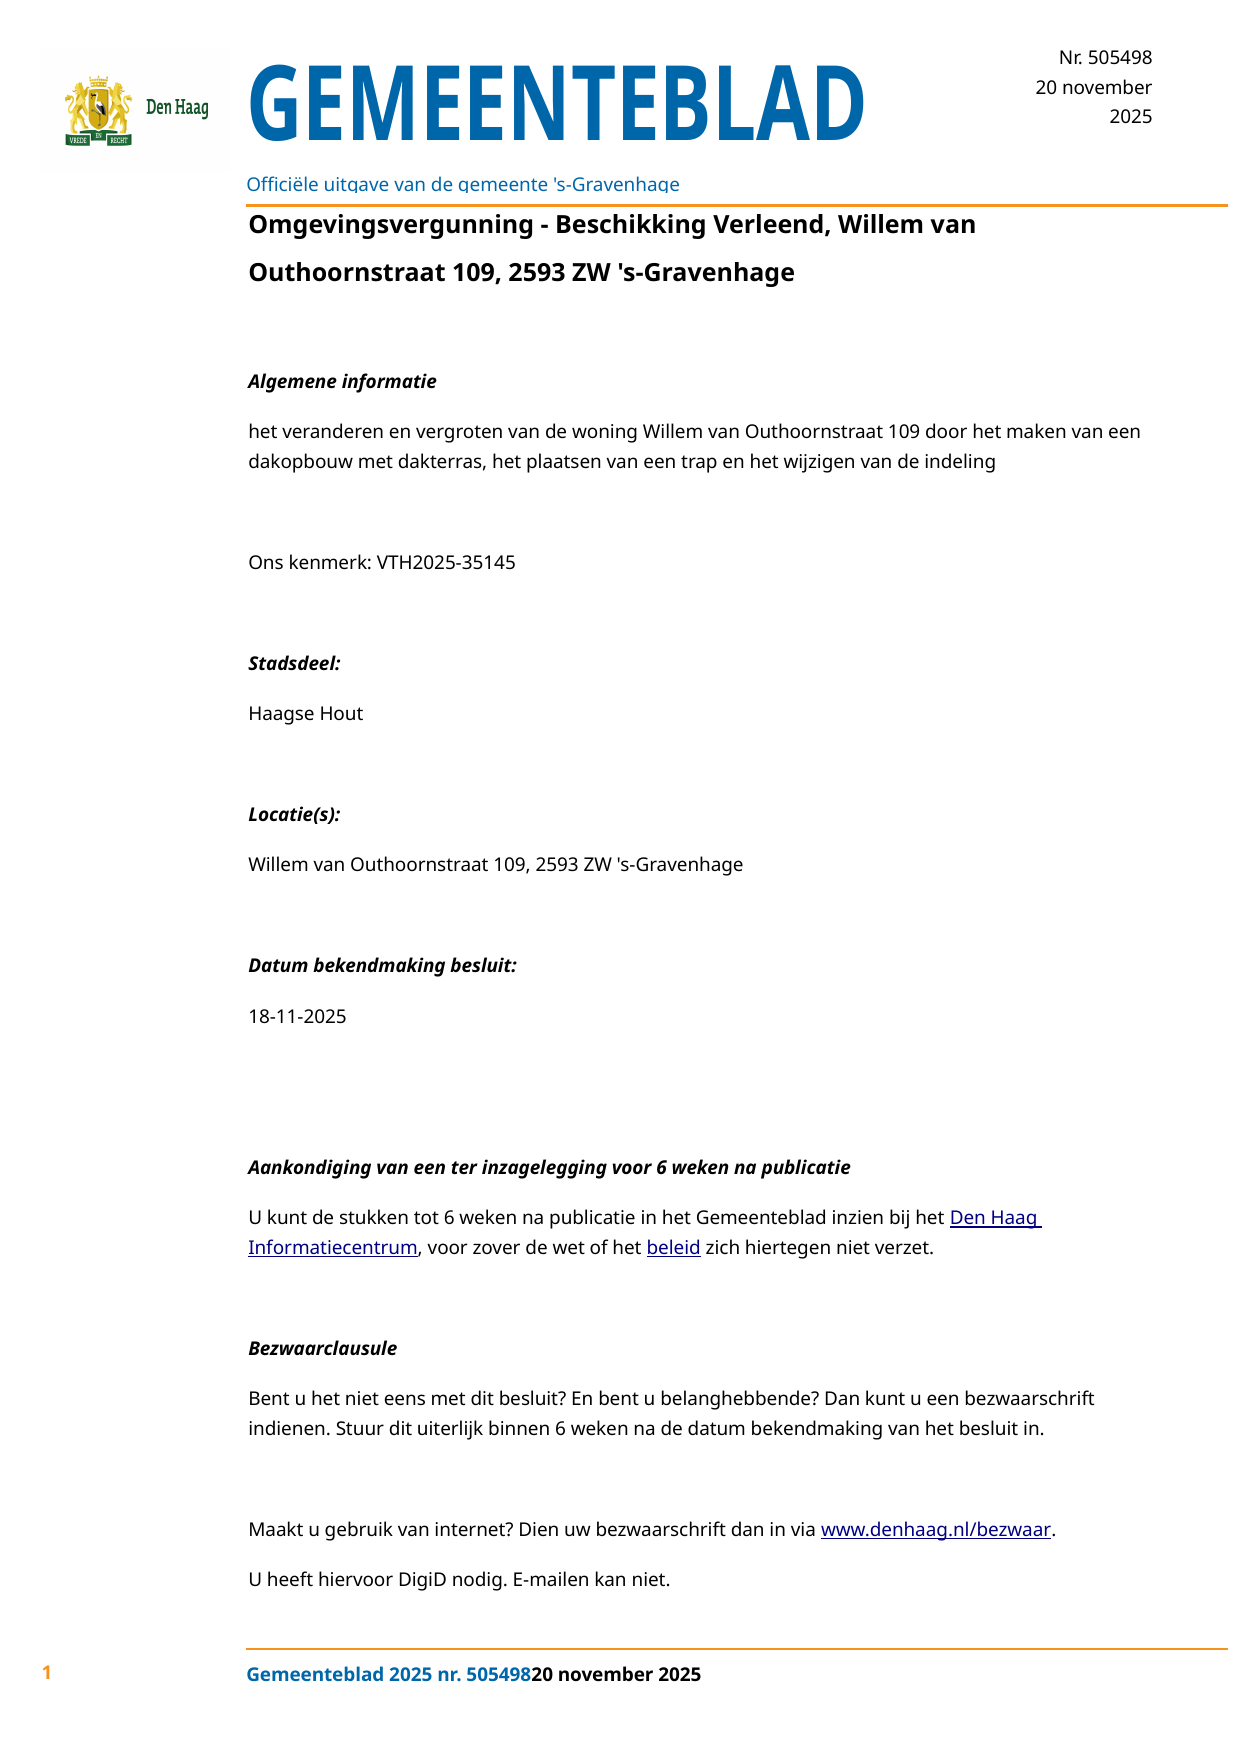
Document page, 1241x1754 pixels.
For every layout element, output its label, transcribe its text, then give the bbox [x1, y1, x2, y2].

text Maakt u gebruik van internet? Dien uw bezwaarschrift dan in via www.denhaag.nl/bezwaar. [248, 1516, 1152, 1542]
text 18-11-2025 [248, 1003, 1152, 1029]
text U heeft hiervoor DigiD nodig. E-mailen kan niet. [248, 1566, 1152, 1592]
text U kunt de stukken tot 6 weken na publicatie in het Gemeenteblad inzien bij het Den Haag Informatiecentrum, voor zover de wet of het beleid zich hiertegen niet verzet. [248, 1204, 1152, 1260]
text Ons kenmerk: VTH2025-35145 [248, 549, 1152, 575]
text Bent u het niet eens met dit besluit? En bent u belanghebbende? Dan kunt u een bezwaarschrift indienen. Stuur dit uiterlijk binnen 6 weken na de datum bekendmaking van het besluit in. [248, 1385, 1152, 1441]
text Bezwaarclausule [248, 1335, 1152, 1361]
text Datum bekendmaking besluit: [248, 952, 1152, 978]
text Locatie(s): [248, 801, 1152, 827]
text Willem van Outhoornstraat 109, 2593 ZW 's-Gravenhage [248, 852, 1152, 877]
text Aankondiging van een ter inzagelegging voor 6 weken na publicatie [248, 1154, 1152, 1180]
text het veranderen en vergroten van de woning Willem van Outhoornstraat 109 door het maken van een dakopbouw met dakterras, het plaatsen van een trap en het wijzigen van de indeling [248, 419, 1152, 474]
text Haagse Hout [248, 700, 1152, 726]
text Algemene informatie [248, 368, 1152, 394]
picture [41, 47, 231, 172]
text Omgevingsvergunning - Beschikking Verleend, Willem van Outhoornstraat 109, 2593 ZW 's-Gravenhage [248, 207, 1152, 288]
text Stadsdeel: [248, 650, 1152, 676]
